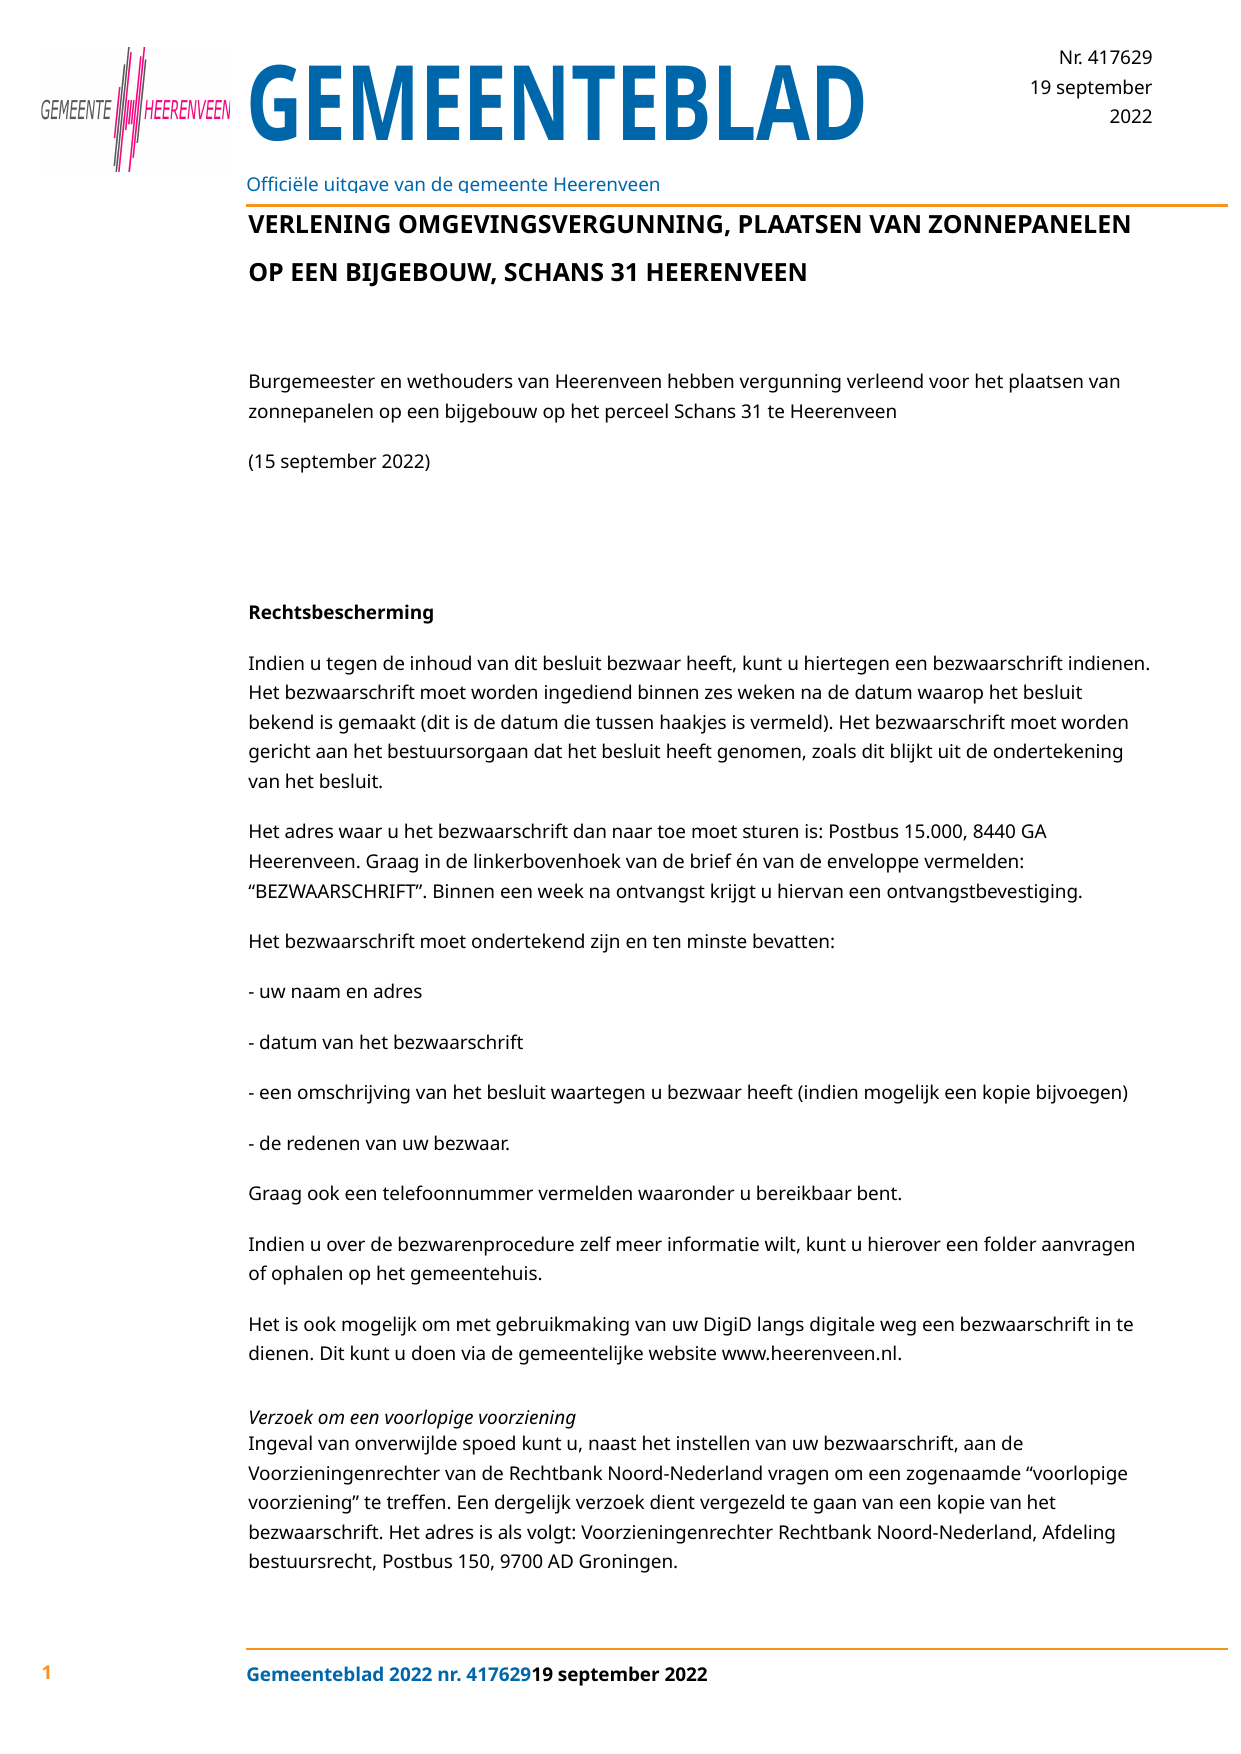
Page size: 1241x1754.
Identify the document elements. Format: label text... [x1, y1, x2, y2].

text - uw naam en adres [248, 979, 1152, 1004]
text Verzoek om een voorlopige voorziening [248, 1404, 1152, 1430]
text Burgemeester en wethouders van Heerenveen hebben vergunning verleend voor het plaatsen van zonnepanelen op een bijgebouw op het perceel Schans 31 te Heerenveen [248, 368, 1152, 424]
text Indien u tegen de inhoud van dit besluit bezwaar heeft, kunt u hiertegen een bezwaarschrift indienen. Het bezwaarschrift moet worden ingediend binnen zes weken na de datum waarop het besluit bekend is gemaakt (dit is de datum die tussen haakjes is vermeld). Het bezwaarschrift moet worden gericht aan het bestuursorgaan dat het besluit heeft genomen, zoals dit blijkt uit de ondertekening van het besluit. [248, 650, 1152, 794]
text - de redenen van uw bezwaar. [248, 1130, 1152, 1156]
text - een omschrijving van het besluit waartegen u bezwaar heeft (indien mogelijk een kopie bijvoegen) [248, 1079, 1152, 1105]
text VERLENING OMGEVINGSVERGUNNING, PLAATSEN VAN ZONNEPANELEN OP EEN BIJGEBOUW, SCHANS 31 HEERENVEEN [248, 207, 1152, 288]
text (15 september 2022) [248, 448, 1152, 474]
text Indien u over de bezwarenprocedure zelf meer informatie wilt, kunt u hierover een folder aanvragen of ophalen op het gemeentehuis. [248, 1231, 1152, 1286]
text Het bezwaarschrift moet ondertekend zijn en ten minste bevatten: [248, 928, 1152, 954]
text Graag ook een telefoonnummer vermelden waaronder u bereikbaar bent. [248, 1180, 1152, 1206]
text Het adres waar u het bezwaarschrift dan naar toe moet sturen is: Postbus 15.000, 8440 GA Heerenveen. Graag in de linkerbovenhoek van de brief én van de enveloppe vermelden: “BEZWAARSCHRIFT”. Binnen een week na ontvangst krijgt u hiervan een ontvangstbevestiging. [248, 819, 1152, 904]
text Ingeval van onverwijlde spoed kunt u, naast het instellen van uw bezwaarschrift, aan de Voorzieningenrechter van de Rechtbank Noord-Nederland vragen om een zogenaamde “voorlopige voorziening” te treffen. Een dergelijk verzoek dient vergezeld te gaan van een kopie van het bezwaarschrift. Het adres is als volgt: Voorzieningenrechter Rechtbank Noord-Nederland, Afdeling bestuursrecht, Postbus 150, 9700 AD Groningen. [248, 1430, 1152, 1574]
text - datum van het bezwaarschrift [248, 1029, 1152, 1055]
text Rechtsbescherming [248, 599, 1152, 625]
picture [41, 47, 231, 172]
text Het is ook mogelijk om met gebruikmaking van uw DigiD langs digitale weg een bezwaarschrift in te dienen. Dit kunt u doen via de gemeentelijke website www.heerenveen.nl. [248, 1311, 1152, 1366]
